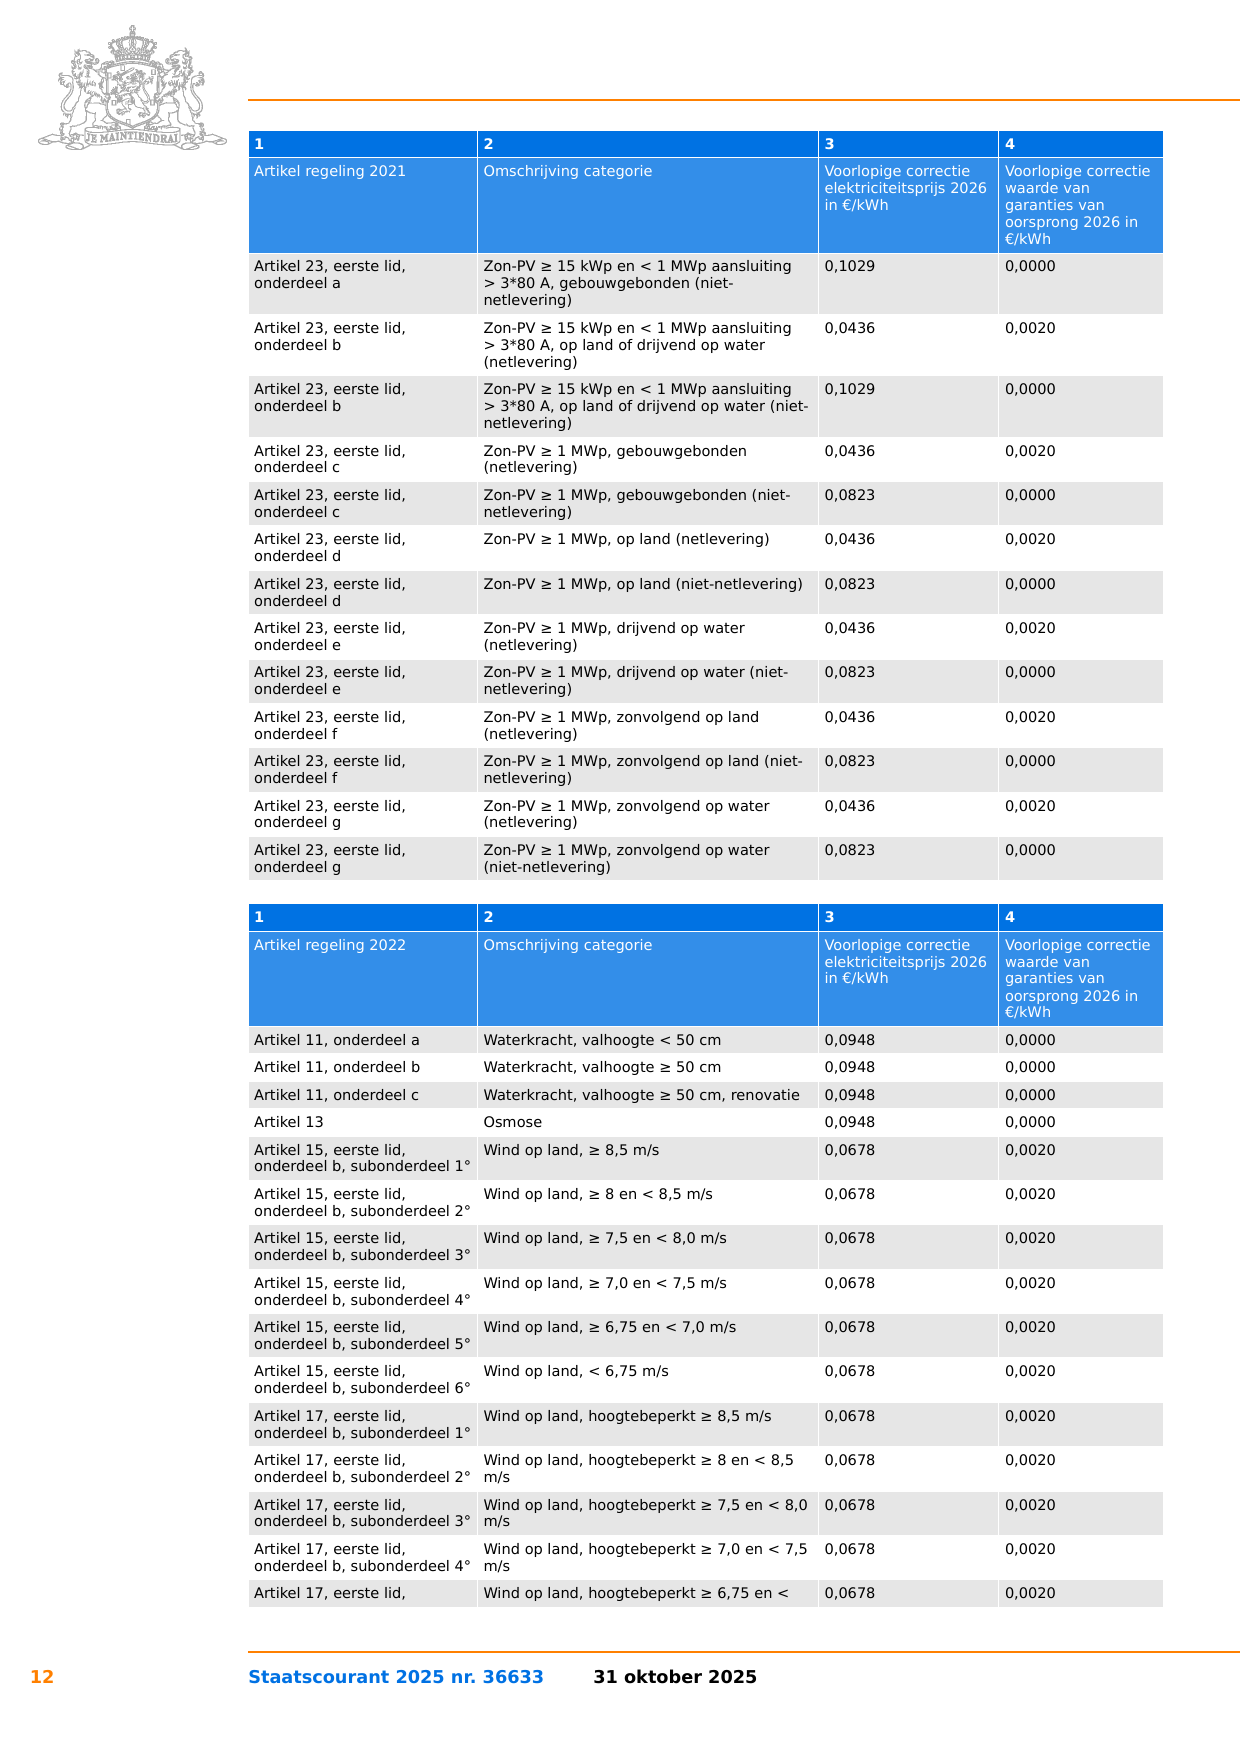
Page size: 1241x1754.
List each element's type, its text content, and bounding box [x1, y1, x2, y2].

table_header 3 [819, 904, 998, 931]
table_cell Artikel 23, eerste lid, onderdeel b [249, 376, 477, 437]
table_cell 0,0436 [819, 793, 998, 836]
table_cell 0,0948 [819, 1027, 998, 1053]
table_cell Zon-PV ≥ 1 MWp, gebouwgebonden (niet-netlevering) [478, 482, 818, 525]
table_cell 0,0020 [999, 615, 1163, 658]
table_cell Zon-PV ≥ 15 kWp en < 1 MWp aansluiting > 3*80 A, op land of drijvend op water (niet-netlevering) [478, 376, 818, 437]
table_cell Artikel 15, eerste lid, onderdeel b, subonderdeel 5° [249, 1314, 477, 1357]
table_cell Artikel 23, eerste lid, onderdeel f [249, 748, 477, 792]
table_cell Zon-PV ≥ 1 MWp, zonvolgend op land (niet-netlevering) [478, 748, 818, 792]
table_header 2 [478, 131, 818, 157]
table_cell 0,0020 [999, 1403, 1163, 1446]
table_cell 0,0000 [999, 837, 1163, 880]
table_cell Wind op land, ≥ 7,0 en < 7,5 m/s [478, 1270, 818, 1313]
table_cell 0,0823 [819, 482, 998, 525]
table_cell Wind op land, hoogtebeperkt ≥ 7,5 en < 8,0 m/s [478, 1492, 818, 1535]
table_cell Artikel 23, eerste lid, onderdeel d [249, 526, 477, 570]
table_cell Artikel 15, eerste lid, onderdeel b, subonderdeel 3° [249, 1225, 477, 1269]
table_cell 0,0678 [819, 1536, 998, 1579]
table_cell 0,0436 [819, 438, 998, 481]
table_cell 0,0020 [999, 438, 1163, 481]
table_cell 0,0020 [999, 1447, 1163, 1491]
table_cell 0,0823 [819, 837, 998, 880]
table_cell Wind op land, hoogtebeperkt ≥ 7,0 en < 7,5 m/s [478, 1536, 818, 1579]
table_cell 0,0000 [999, 571, 1163, 614]
table_cell Wind op land, hoogtebeperkt ≥ 6,75 en < [478, 1580, 818, 1607]
table_cell Wind op land, < 6,75 m/s [478, 1359, 818, 1402]
table_cell 0,0000 [999, 1109, 1163, 1136]
table_cell Zon-PV ≥ 15 kWp en < 1 MWp aansluiting > 3*80 A, gebouwgebonden (niet-netlevering) [478, 254, 818, 314]
table_cell Waterkracht, valhoogte < 50 cm [478, 1027, 818, 1053]
table_cell 0,0020 [999, 1492, 1163, 1535]
table_cell Artikel 23, eerste lid, onderdeel c [249, 438, 477, 481]
table_cell Artikel 23, eerste lid, onderdeel d [249, 571, 477, 614]
table_cell Artikel 13 [249, 1109, 477, 1136]
table_cell Wind op land, hoogtebeperkt ≥ 8 en < 8,5 m/s [478, 1447, 818, 1491]
table_cell Voorlopige correctie waarde van garanties van oorsprong 2026 in €/kWh [999, 158, 1163, 253]
table_cell Artikel 15, eerste lid, onderdeel b, subonderdeel 1° [249, 1137, 477, 1180]
table_cell 0,0000 [999, 660, 1163, 703]
table_cell 0,0020 [999, 526, 1163, 570]
table_cell Osmose [478, 1109, 818, 1136]
table_cell 0,0020 [999, 704, 1163, 747]
table_cell 0,0436 [819, 315, 998, 375]
table_cell Artikel regeling 2022 [249, 932, 477, 1026]
table_cell Zon-PV ≥ 1 MWp, zonvolgend op water (netlevering) [478, 793, 818, 836]
table_header 1 [249, 131, 477, 157]
table_cell Zon-PV ≥ 1 MWp, gebouwgebonden (netlevering) [478, 438, 818, 481]
table_cell Artikel 15, eerste lid, onderdeel b, subonderdeel 2° [249, 1181, 477, 1224]
table_header 4 [999, 904, 1163, 931]
table_header 2 [478, 904, 818, 931]
table_cell 0,0678 [819, 1447, 998, 1491]
table_cell Artikel 17, eerste lid, onderdeel b, subonderdeel 4° [249, 1536, 477, 1579]
table_cell 0,0000 [999, 482, 1163, 525]
table_cell Wind op land, hoogtebeperkt ≥ 8,5 m/s [478, 1403, 818, 1446]
table_cell 0,1029 [819, 254, 998, 314]
table_cell 0,0000 [999, 1027, 1163, 1053]
table_cell 0,0678 [819, 1137, 998, 1180]
table_cell 0,0678 [819, 1314, 998, 1357]
table_cell Voorlopige correctie elektriciteitsprijs 2026 in €/kWh [819, 932, 998, 1026]
table_cell Artikel 23, eerste lid, onderdeel f [249, 704, 477, 747]
table_cell Waterkracht, valhoogte ≥ 50 cm [478, 1055, 818, 1081]
table_cell 0,0000 [999, 1082, 1163, 1108]
table_cell Zon-PV ≥ 1 MWp, zonvolgend op land (netlevering) [478, 704, 818, 747]
table_cell 0,0020 [999, 1270, 1163, 1313]
table_cell Artikel 11, onderdeel a [249, 1027, 477, 1053]
table_header 4 [999, 131, 1163, 157]
table_cell Artikel 23, eerste lid, onderdeel g [249, 793, 477, 836]
table_cell 0,0948 [819, 1082, 998, 1108]
table_cell 0,0948 [819, 1055, 998, 1081]
table_cell Artikel 23, eerste lid, onderdeel c [249, 482, 477, 525]
table_cell Artikel 11, onderdeel c [249, 1082, 477, 1108]
table_cell 0,0678 [819, 1181, 998, 1224]
table_cell Wind op land, ≥ 8 en < 8,5 m/s [478, 1181, 818, 1224]
table_cell Artikel 15, eerste lid, onderdeel b, subonderdeel 6° [249, 1359, 477, 1402]
table_cell 0,0020 [999, 315, 1163, 375]
table_cell Voorlopige correctie waarde van garanties van oorsprong 2026 in €/kWh [999, 932, 1163, 1026]
table_cell Waterkracht, valhoogte ≥ 50 cm, renovatie [478, 1082, 818, 1108]
table_cell Wind op land, ≥ 6,75 en < 7,0 m/s [478, 1314, 818, 1357]
table_cell Zon-PV ≥ 1 MWp, drijvend op water (niet-netlevering) [478, 660, 818, 703]
table_cell 0,0678 [819, 1403, 998, 1446]
table_cell 0,0678 [819, 1359, 998, 1402]
table_cell Zon-PV ≥ 1 MWp, zonvolgend op water (niet-netlevering) [478, 837, 818, 880]
table_header 1 [249, 904, 477, 931]
table_cell Artikel 23, eerste lid, onderdeel e [249, 660, 477, 703]
table_cell 0,0678 [819, 1492, 998, 1535]
table_cell 0,0436 [819, 615, 998, 658]
table_cell Zon-PV ≥ 1 MWp, op land (niet-netlevering) [478, 571, 818, 614]
table_cell Wind op land, ≥ 8,5 m/s [478, 1137, 818, 1180]
table_cell 0,0436 [819, 704, 998, 747]
table_cell Artikel regeling 2021 [249, 158, 477, 253]
table_cell 0,0020 [999, 1580, 1163, 1607]
table_cell Artikel 23, eerste lid, onderdeel b [249, 315, 477, 375]
table_cell Artikel 15, eerste lid, onderdeel b, subonderdeel 4° [249, 1270, 477, 1313]
table_cell 0,0020 [999, 1225, 1163, 1269]
table_cell Omschrijving categorie [478, 158, 818, 253]
table_cell Zon-PV ≥ 15 kWp en < 1 MWp aansluiting > 3*80 A, op land of drijvend op water (netlevering) [478, 315, 818, 375]
table_cell 0,0020 [999, 1359, 1163, 1402]
table_cell Artikel 11, onderdeel b [249, 1055, 477, 1081]
table_cell 0,0823 [819, 660, 998, 703]
table_cell Wind op land, ≥ 7,5 en < 8,0 m/s [478, 1225, 818, 1269]
picture [38, 25, 227, 150]
table_cell Artikel 23, eerste lid, onderdeel e [249, 615, 477, 658]
table_cell 0,0678 [819, 1580, 998, 1607]
table_cell 0,0020 [999, 1314, 1163, 1357]
table_cell 0,0000 [999, 748, 1163, 792]
table_cell Omschrijving categorie [478, 932, 818, 1026]
table_header 3 [819, 131, 998, 157]
table_cell Zon-PV ≥ 1 MWp, drijvend op water (netlevering) [478, 615, 818, 658]
table_cell 0,0020 [999, 793, 1163, 836]
table_cell Artikel 17, eerste lid, [249, 1580, 477, 1607]
table_cell 0,0823 [819, 748, 998, 792]
table_cell 0,0000 [999, 376, 1163, 437]
table_cell 0,0436 [819, 526, 998, 570]
table_cell 0,0678 [819, 1270, 998, 1313]
table_cell 0,0000 [999, 1055, 1163, 1081]
table_cell 0,0020 [999, 1536, 1163, 1579]
table_cell 0,1029 [819, 376, 998, 437]
table_cell 0,0000 [999, 254, 1163, 314]
table_cell 0,0020 [999, 1137, 1163, 1180]
table_cell Artikel 17, eerste lid, onderdeel b, subonderdeel 3° [249, 1492, 477, 1535]
table_cell 0,0823 [819, 571, 998, 614]
table_cell Artikel 17, eerste lid, onderdeel b, subonderdeel 1° [249, 1403, 477, 1446]
table_cell Voorlopige correctie elektriciteitsprijs 2026 in €/kWh [819, 158, 998, 253]
table_cell Artikel 23, eerste lid, onderdeel g [249, 837, 477, 880]
table_cell 0,0678 [819, 1225, 998, 1269]
table_cell 0,0020 [999, 1181, 1163, 1224]
table_cell 0,0948 [819, 1109, 998, 1136]
table_cell Artikel 23, eerste lid, onderdeel a [249, 254, 477, 314]
table_cell Artikel 17, eerste lid, onderdeel b, subonderdeel 2° [249, 1447, 477, 1491]
table_cell Zon-PV ≥ 1 MWp, op land (netlevering) [478, 526, 818, 570]
